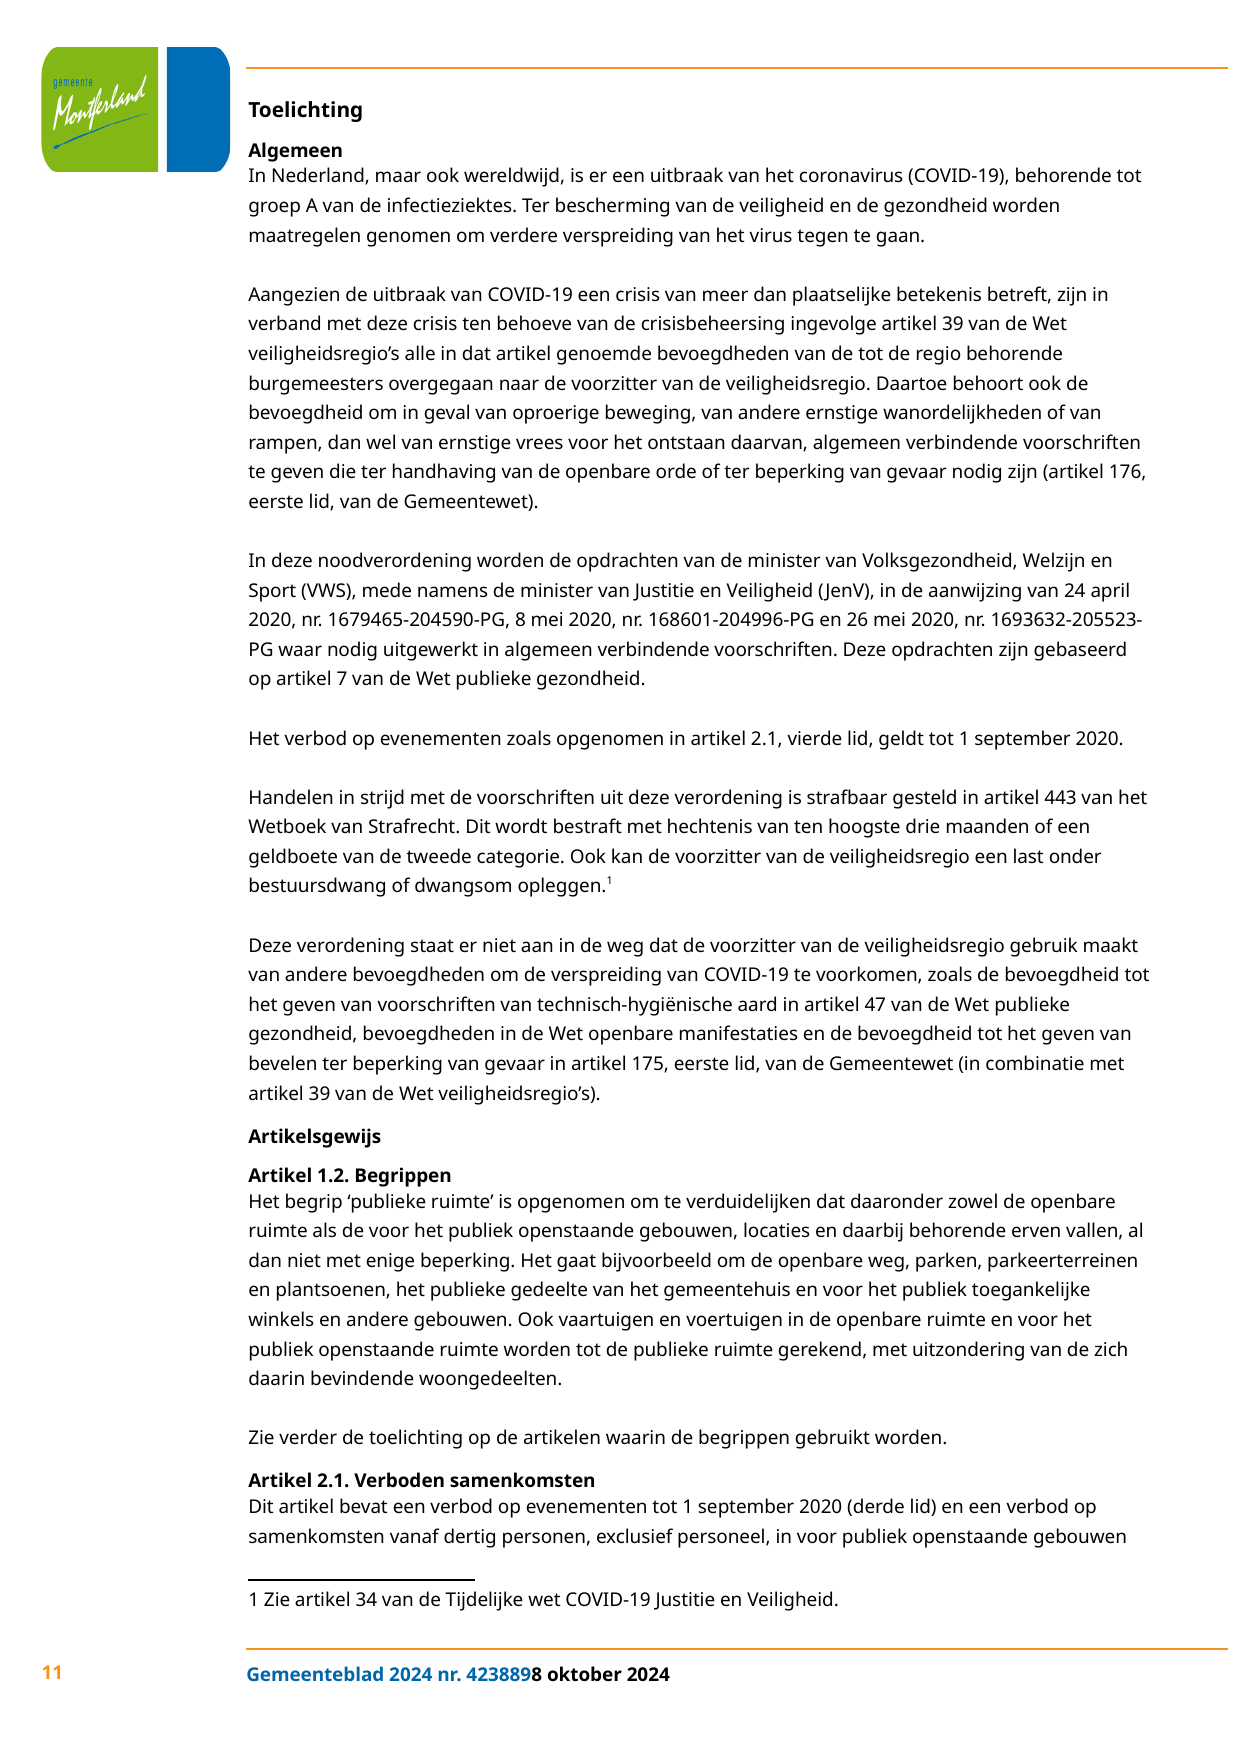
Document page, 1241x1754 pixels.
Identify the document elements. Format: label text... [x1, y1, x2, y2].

text Het verbod op evenementen zoals opgenomen in artikel 2.1, vierde lid, geldt tot 1 september 2020. [248, 725, 1152, 750]
text Dit artikel bevat een verbod op evenementen tot 1 september 2020 (derde lid) en een verbod op samenkomsten vanaf dertig personen, exclusief personeel, in voor publiek openstaande gebouwen [248, 1493, 1152, 1549]
text Algemeen [248, 137, 1152, 163]
picture [41, 47, 231, 172]
text In Nederland, maar ook wereldwijd, is er een uitbraak van het coronavirus (COVID-19), behorende tot groep A van de infectieziektes. Ter bescherming van de veiligheid en de gezondheid worden maatregelen genomen om verdere verspreiding van het virus tegen te gaan. [248, 163, 1152, 247]
text Artikel 1.2. Begrippen [248, 1162, 1152, 1188]
text Deze verordening staat er niet aan in de weg dat de voorzitter van de veiligheidsregio gebruik maakt van andere bevoegdheden om de verspreiding van COVID-19 te voorkomen, zoals de bevoegdheid tot het geven van voorschriften van technisch-hygiënische aard in artikel 47 van de Wet publieke gezondheid, bevoegdheden in de Wet openbare manifestaties en de bevoegdheid tot het geven van bevelen ter beperking van gevaar in artikel 175, eerste lid, van de Gemeentewet (in combinatie met artikel 39 van de Wet veiligheidsregio’s). [248, 932, 1152, 1105]
text Zie verder de toelichting op de artikelen waarin de begrippen gebruikt worden. [248, 1424, 1152, 1450]
text Handelen in strijd met de voorschriften uit deze verordening is strafbaar gesteld in artikel 443 van het Wetboek van Strafrecht. Dit wordt bestraft met hechtenis van ten hoogste drie maanden of een geldboete van de tweede categorie. Ook kan de voorzitter van de veiligheidsregio een last onder bestuursdwang of dwangsom opleggen. [248, 784, 1152, 898]
text In deze noodverordening worden de opdrachten van de minister van Volksgezondheid, Welzijn en Sport (VWS), mede namens de minister van Justitie en Veiligheid (JenV), in de aanwijzing van 24 april 2020, nr. 1679465-204590-PG, 8 mei 2020, nr. 168601-204996-PG en 26 mei 2020, nr. 1693632-205523-PG waar nodig uitgewerkt in algemeen verbindende voorschriften. Deze opdrachten zijn gebaseerd op artikel 7 van de Wet publieke gezondheid. [248, 547, 1152, 691]
text Het begrip ‘publieke ruimte’ is opgenomen om te verduidelijken dat daaronder zowel de openbare ruimte als de voor het publiek openstaande gebouwen, locaties en daarbij behorende erven vallen, al dan niet met enige beperking. Het gaat bijvoorbeeld om de openbare weg, parken, parkeerterreinen en plantsoenen, het publieke gedeelte van het gemeentehuis en voor het publiek toegankelijke winkels en andere gebouwen. Ook vaartuigen en voertuigen in de openbare ruimte en voor het publiek openstaande ruimte worden tot de publieke ruimte gerekend, met uitzondering van de zich daarin bevindende woongedeelten. [248, 1188, 1152, 1391]
text Toelichting [248, 95, 1152, 123]
text Artikel 2.1. Verboden samenkomsten [248, 1468, 1152, 1493]
text Aangezien de uitbraak van COVID-19 een crisis van meer dan plaatselijke betekenis betreft, zijn in verband met deze crisis ten behoeve van de crisisbeheersing ingevolge artikel 39 van de Wet veiligheidsregio’s alle in dat artikel genoemde bevoegdheden van de tot de regio behorende burgemeesters overgegaan naar de voorzitter van de veiligheidsregio. Daartoe behoort ook de bevoegdheid om in geval van oproerige beweging, van andere ernstige wanordelijkheden of van rampen, dan wel van ernstige vrees voor het ontstaan daarvan, algemeen verbindende voorschriften te geven die ter handhaving van de openbare orde of ter beperking van gevaar nodig zijn (artikel 176, eerste lid, van de Gemeentewet). [248, 281, 1152, 514]
text Zie artikel 34 van de Tijdelijke wet COVID-19 Justitie en Veiligheid. [248, 1586, 1152, 1612]
text Artikelsgewijs [248, 1123, 1152, 1148]
